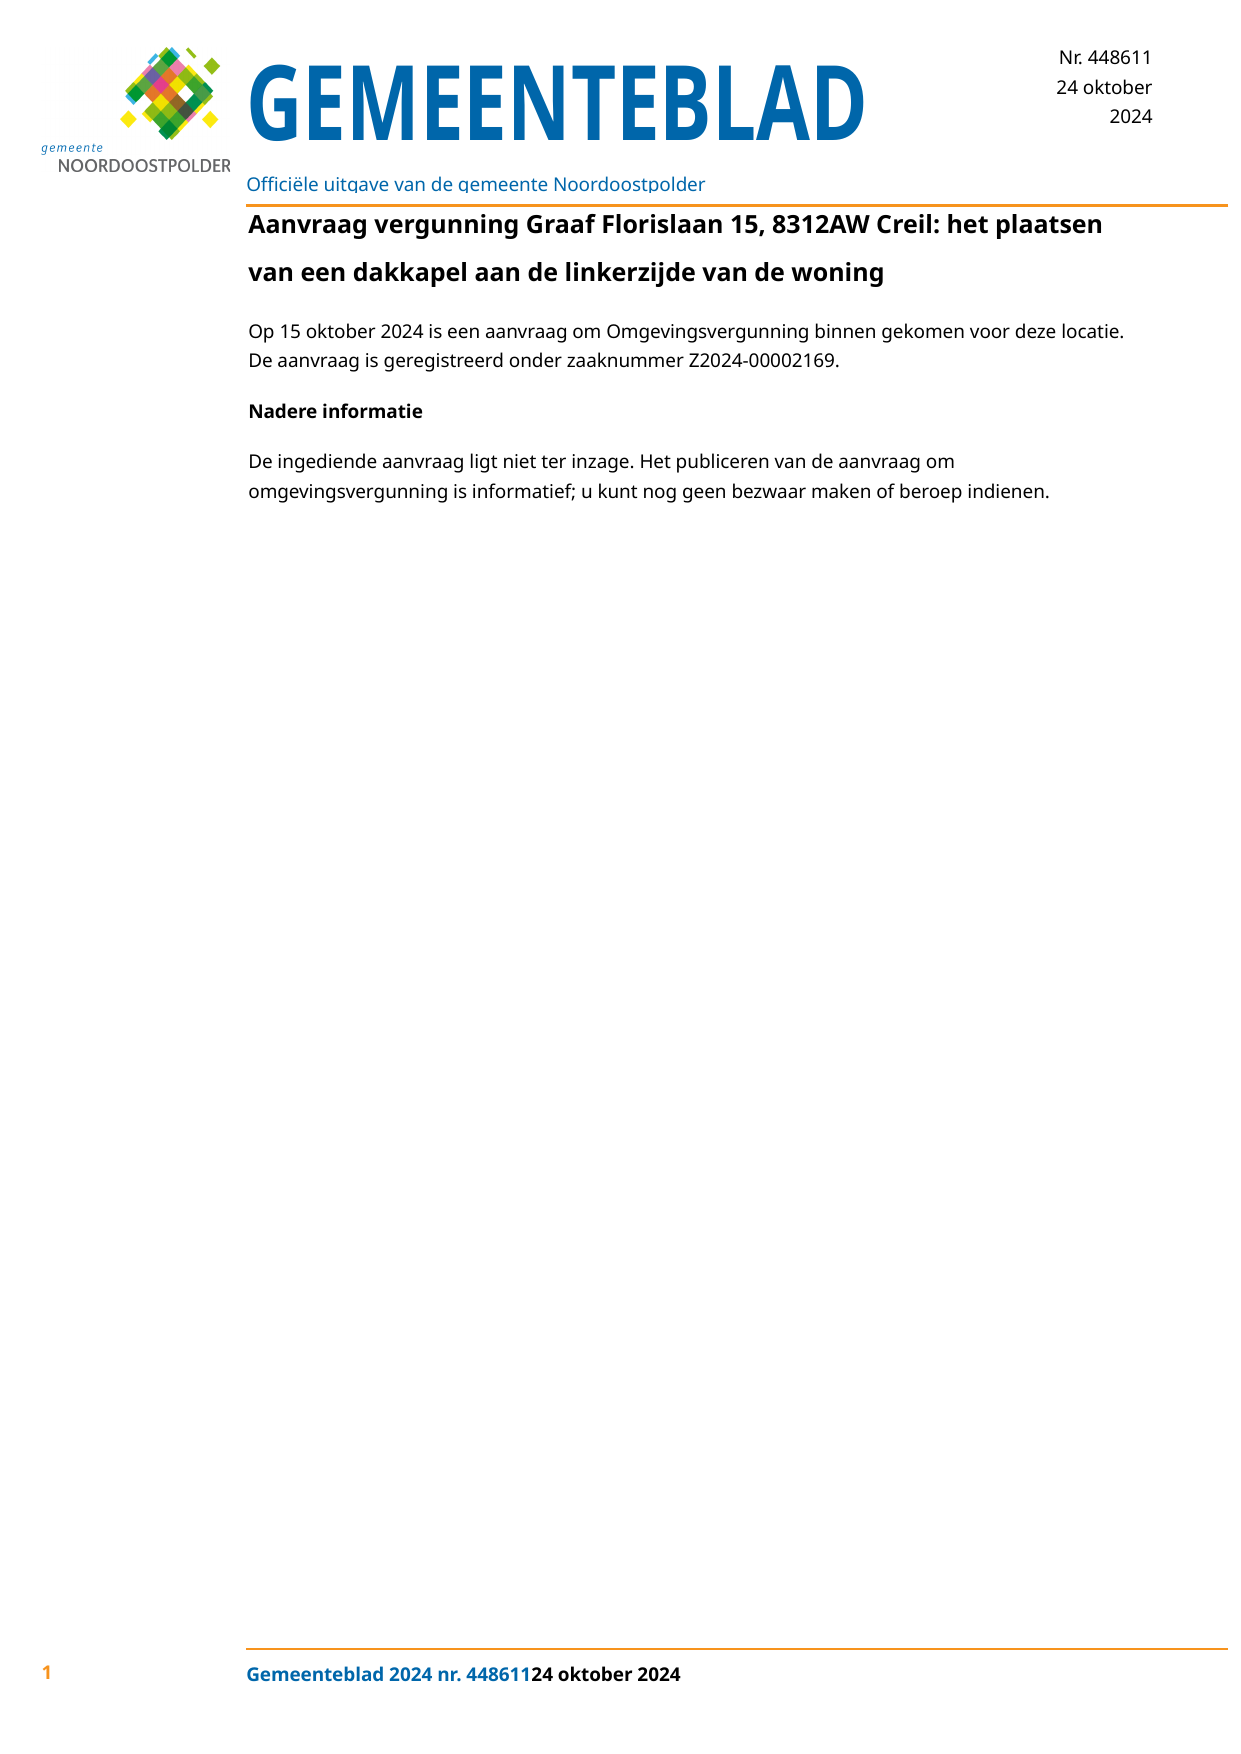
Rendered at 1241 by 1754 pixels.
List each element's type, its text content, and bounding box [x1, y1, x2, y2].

text Aanvraag vergunning Graaf Florislaan 15, 8312AW Creil: het plaatsen van een dakkapel aan de linkerzijde van de woning [248, 207, 1152, 288]
text Nadere informatie [248, 398, 1152, 424]
picture [41, 47, 231, 172]
text De ingediende aanvraag ligt niet ter inzage. Het publiceren van de aanvraag om omgevingsvergunning is informatief; u kunt nog geen bezwaar maken of beroep indienen. [248, 448, 1152, 504]
text Op 15 oktober 2024 is een aanvraag om Omgevingsvergunning binnen gekomen voor deze locatie. De aanvraag is geregistreerd onder zaaknummer Z2024-00002169. [248, 318, 1152, 373]
